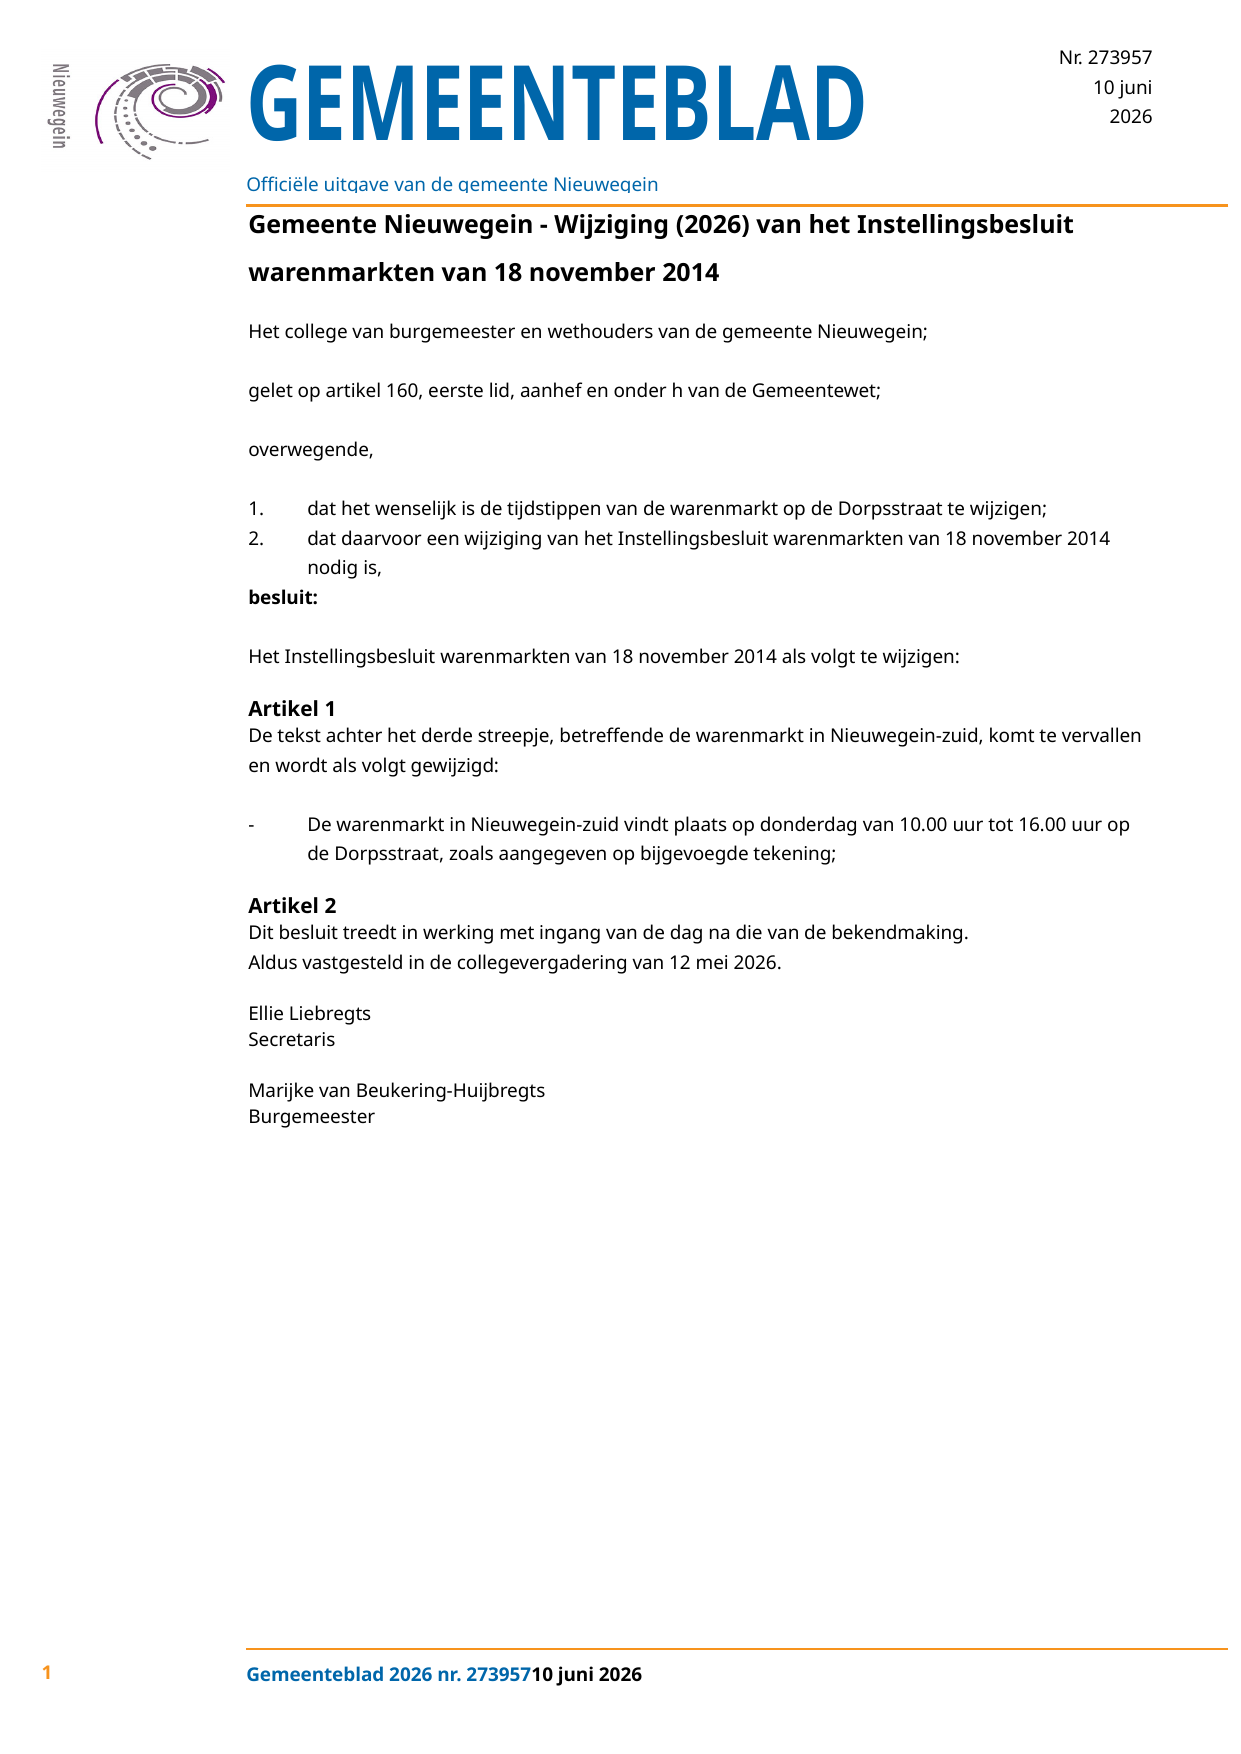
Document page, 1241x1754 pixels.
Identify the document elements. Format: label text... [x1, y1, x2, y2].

text besluit: [248, 584, 1152, 610]
list De warenmarkt in Nieuwegein-zuid vindt plaats op donderdag van 10.00 uur tot 16.00 uur op de Dorpsstraat, zoals aangegeven op bijgevoegde tekening; [248, 811, 1152, 866]
text Marijke van Beukering-Huijbregts [248, 1078, 1152, 1103]
text Secretaris [248, 1026, 1152, 1052]
text Artikel 2 [248, 891, 1152, 919]
text De tekst achter het derde streepje, betreffende de warenmarkt in Nieuwegein-zuid, komt te vervallen en wordt als volgt gewijzigd: [248, 722, 1152, 777]
text Het Instellingsbesluit warenmarkten van 18 november 2014 als volgt te wijzigen: [248, 643, 1152, 669]
text gelet op artikel 160, eerste lid, aanhef en onder h van de Gemeentewet; [248, 377, 1152, 403]
text Het college van burgemeester en wethouders van de gemeente Nieuwegein; [248, 318, 1152, 344]
text Burgemeester [248, 1103, 1152, 1129]
list dat daarvoor een wijziging van het Instellingsbesluit warenmarkten van 18 november 2014 nodig is, [248, 525, 1152, 580]
list dat het wenselijk is de tijdstippen van de warenmarkt op de Dorpsstraat te wijzigen; [248, 495, 1152, 521]
text Gemeente Nieuwegein - Wijziging (2026) van het Instellingsbesluit warenmarkten van 18 november 2014 [248, 207, 1152, 288]
picture [41, 47, 231, 172]
text Dit besluit treedt in werking met ingang van de dag na die van de bekendmaking. [248, 919, 1152, 945]
text overwegende, [248, 436, 1152, 462]
text Aldus vastgesteld in de collegevergadering van 12 mei 2026. [248, 949, 1152, 975]
text Artikel 1 [248, 694, 1152, 722]
text Ellie Liebregts [248, 1000, 1152, 1026]
